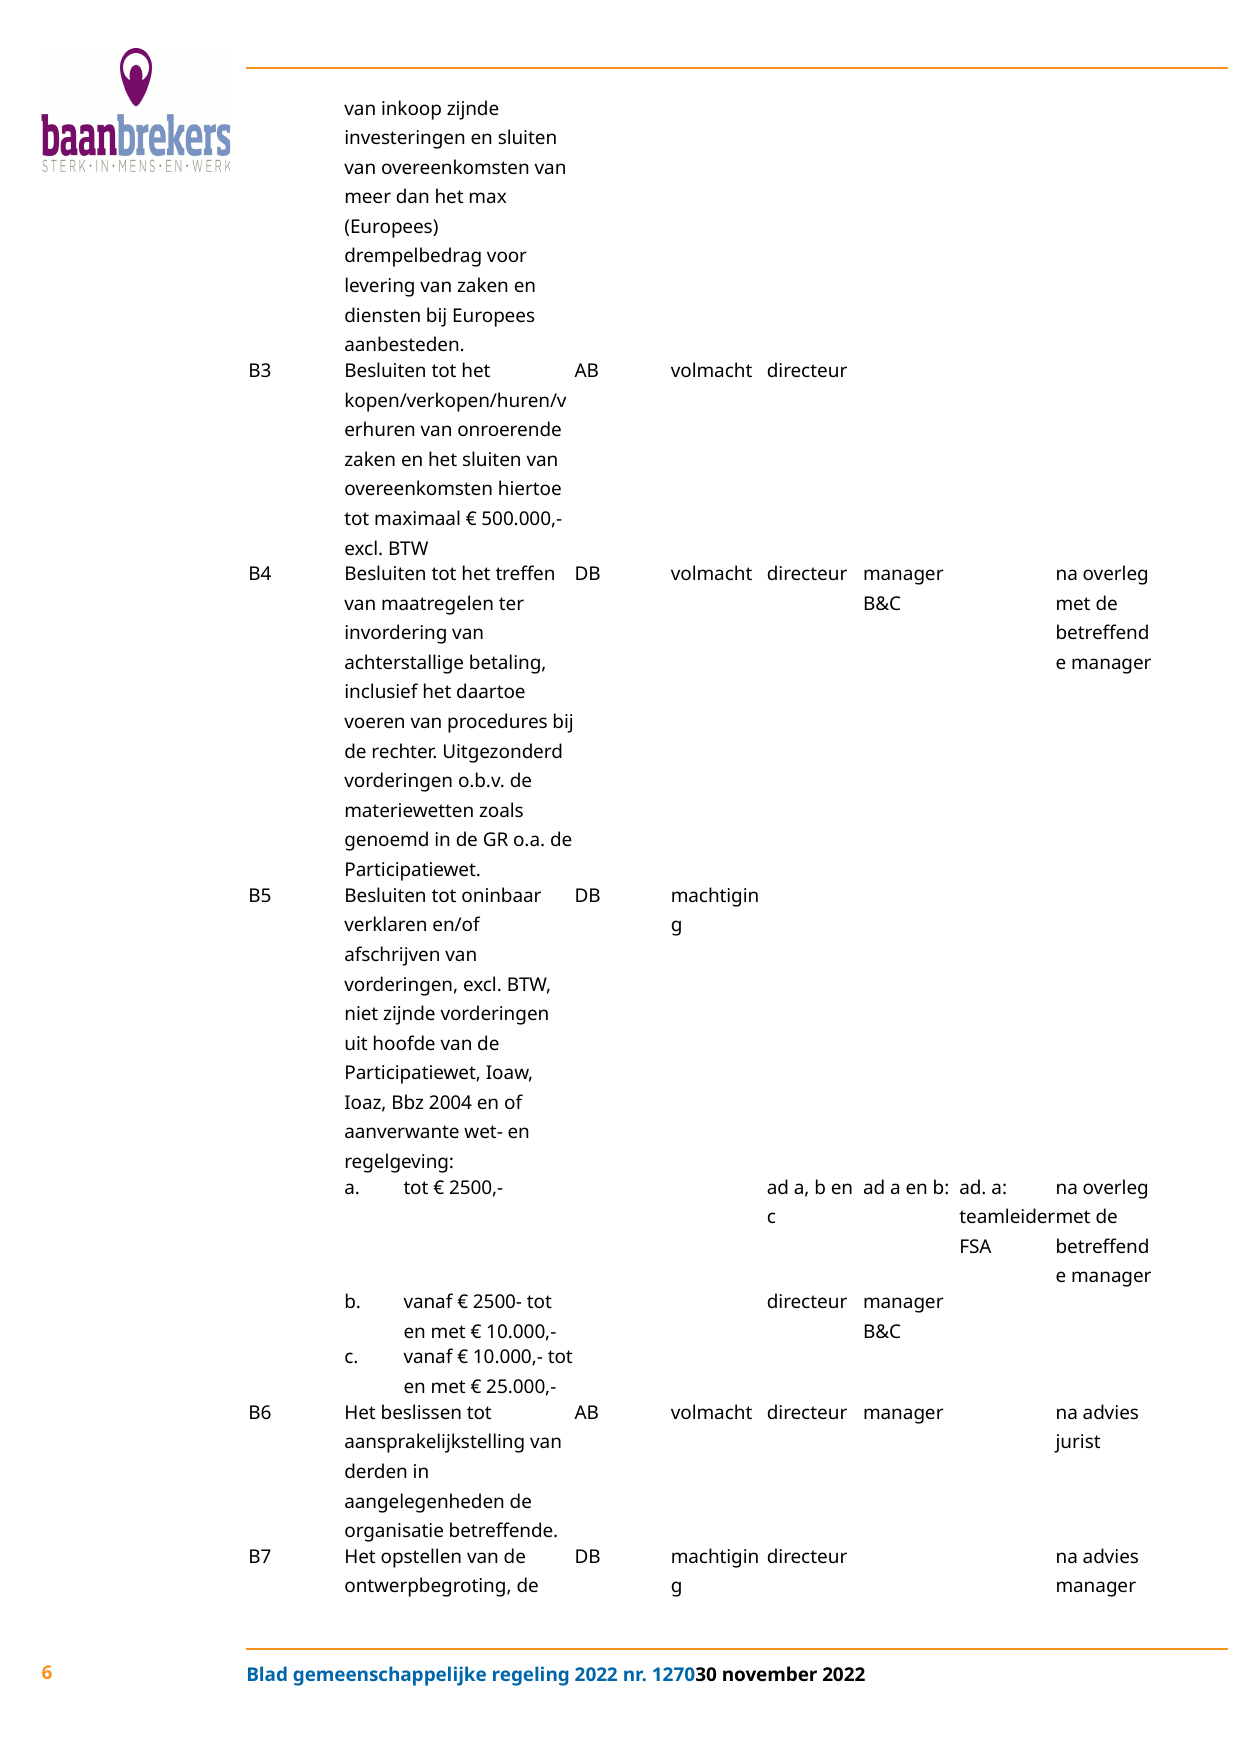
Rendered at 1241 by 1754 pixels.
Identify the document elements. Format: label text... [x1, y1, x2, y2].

table_cell [863, 1344, 959, 1399]
picture [41, 47, 231, 172]
table_cell [863, 1543, 959, 1598]
table_cell volmacht [671, 1399, 767, 1543]
table_cell Het opstellen van de ontwerpbegroting, de [344, 1543, 574, 1598]
table_cell [574, 1289, 671, 1344]
table_cell na overleg met de betreffende manager [1055, 1174, 1152, 1288]
table_cell [863, 95, 959, 357]
table_cell [959, 560, 1055, 882]
table_cell na advies jurist [1055, 1399, 1152, 1543]
table_cell [959, 357, 1055, 560]
table_cell [574, 1174, 671, 1288]
table_cell directeur [767, 1399, 863, 1543]
table_cell [959, 95, 1055, 357]
table_cell manager B&C [863, 560, 959, 882]
table_cell B3 [248, 357, 344, 560]
table_cell Het beslissen tot aansprakelijkstelling van derden in aangelegenheden de organisatie betreffende. [344, 1399, 574, 1543]
table_cell machtiging [671, 1543, 767, 1598]
table_cell volmacht [671, 560, 767, 882]
table_cell [671, 1174, 767, 1288]
table_cell na overleg met de betreffende manager [1055, 560, 1152, 882]
table_cell [574, 1344, 671, 1399]
table_cell vanaf € 10.000,- tot en met € 25.000,- [344, 1344, 574, 1399]
table_cell B5 [248, 882, 344, 1174]
table_cell [1055, 357, 1152, 560]
table_cell [248, 1344, 344, 1399]
table_cell directeur [767, 357, 863, 560]
table_cell [959, 1344, 1055, 1399]
table_cell [767, 1344, 863, 1399]
table_cell B7 [248, 1543, 344, 1598]
table_cell DB [574, 882, 671, 1174]
table_cell directeur [767, 1543, 863, 1598]
table_cell [959, 1289, 1055, 1344]
table_cell DB [574, 1543, 671, 1598]
table_cell [767, 882, 863, 1174]
table_cell Besluiten tot oninbaar verklaren en/of afschrijven van vorderingen, excl. BTW, niet zijnde vorderingen uit hoofde van de Participatiewet, Ioaw, Ioaz, Bbz 2004 en of aanverwante wet- en regelgeving: [344, 882, 574, 1174]
table_cell [248, 95, 344, 357]
table_cell ad a, b en c [767, 1174, 863, 1288]
table_cell [671, 95, 767, 357]
table_cell [248, 1289, 344, 1344]
table_cell ad. a: teamleider FSA [959, 1174, 1055, 1288]
table_cell [863, 357, 959, 560]
table_cell AB [574, 357, 671, 560]
table_cell [248, 1174, 344, 1288]
table_cell na advies manager [1055, 1543, 1152, 1598]
table_cell [1055, 1289, 1152, 1344]
table_cell [1055, 882, 1152, 1174]
table_cell van inkoop zijnde investeringen en sluiten van overeenkomsten van meer dan het max (Europees) drempelbedrag voor levering van zaken en diensten bij Europees aanbesteden. [344, 95, 574, 357]
table_cell [671, 1289, 767, 1344]
table_cell [1055, 1344, 1152, 1399]
table_cell [959, 882, 1055, 1174]
table_cell [767, 95, 863, 357]
table_cell B4 [248, 560, 344, 882]
table_cell manager B&C [863, 1289, 959, 1344]
table_cell Besluiten tot het kopen/verkopen/huren/verhuren van onroerende zaken en het sluiten van overeenkomsten hiertoe tot maximaal € 500.000,- excl. BTW [344, 357, 574, 560]
table_cell directeur [767, 1289, 863, 1344]
table_cell DB [574, 560, 671, 882]
table_cell directeur [767, 560, 863, 882]
table_cell B6 [248, 1399, 344, 1543]
table_cell machtiging [671, 882, 767, 1174]
table_cell [574, 95, 671, 357]
table_cell AB [574, 1399, 671, 1543]
table_cell [959, 1543, 1055, 1598]
table_cell [671, 1344, 767, 1399]
table_cell ad a en b: [863, 1174, 959, 1288]
table_cell vanaf € 2500- tot en met € 10.000,- [344, 1289, 574, 1344]
table_cell Besluiten tot het treffen van maatregelen ter invordering van achterstallige betaling, inclusief het daartoe voeren van procedures bij de rechter. Uitgezonderd vorderingen o.b.v. de materiewetten zoals genoemd in de GR o.a. de Participatiewet. [344, 560, 574, 882]
table_cell tot € 2500,- [344, 1174, 574, 1288]
table_cell [1055, 95, 1152, 357]
table_cell manager [863, 1399, 959, 1543]
table_cell [863, 882, 959, 1174]
table_cell volmacht [671, 357, 767, 560]
table_cell [959, 1399, 1055, 1543]
